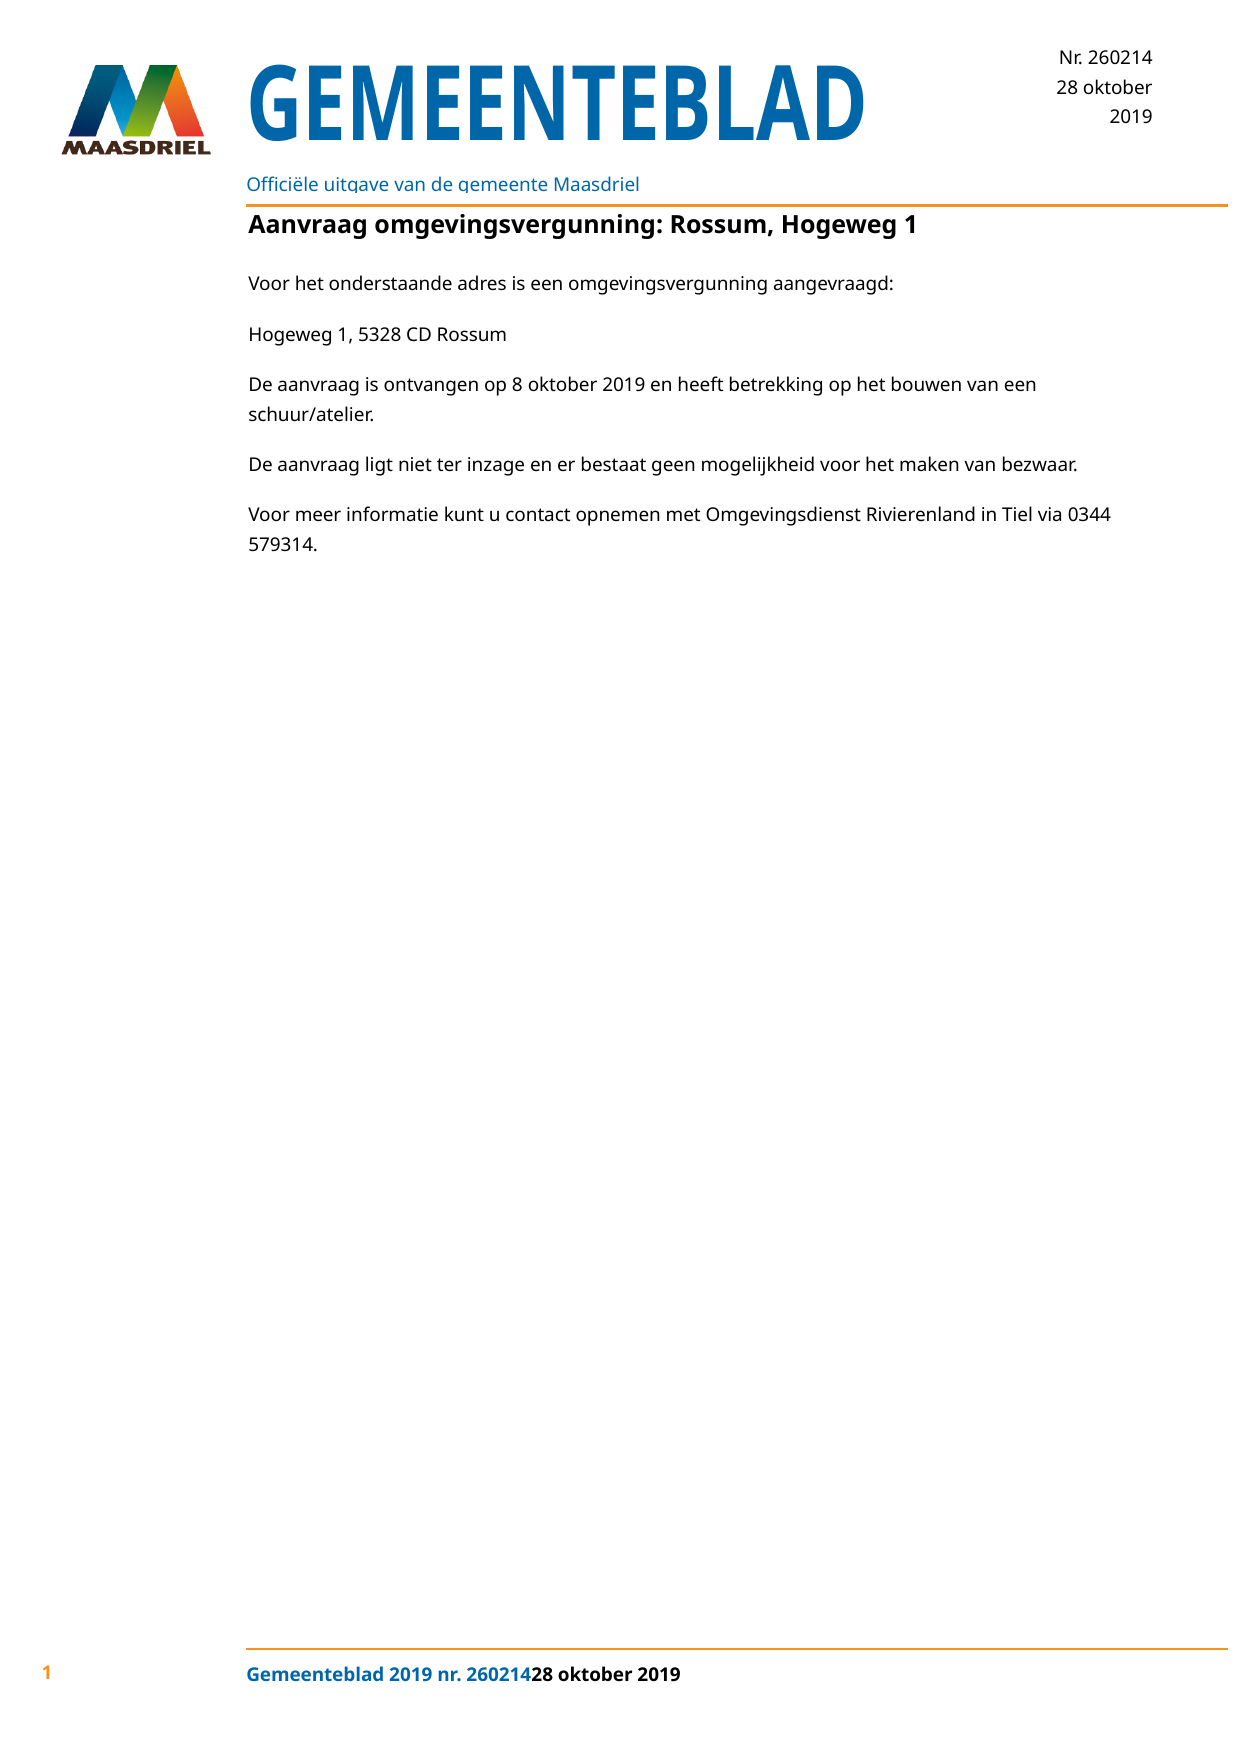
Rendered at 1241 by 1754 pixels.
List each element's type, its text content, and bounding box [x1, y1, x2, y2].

text Voor meer informatie kunt u contact opnemen met Omgevingsdienst Rivierenland in Tiel via 0344 579314. [248, 502, 1152, 557]
text Hogeweg 1, 5328 CD Rossum [248, 321, 1152, 346]
picture [41, 47, 231, 172]
text De aanvraag ligt niet ter inzage en er bestaat geen mogelijkheid voor het maken van bezwaar. [248, 451, 1152, 477]
text Voor het onderstaande adres is een omgevingsvergunning aangevraagd: [248, 270, 1152, 296]
text De aanvraag is ontvangen op 8 oktober 2019 en heeft betrekking op het bouwen van een schuur/atelier. [248, 371, 1152, 426]
text Aanvraag omgevingsvergunning: Rossum, Hogeweg 1 [248, 207, 1152, 241]
